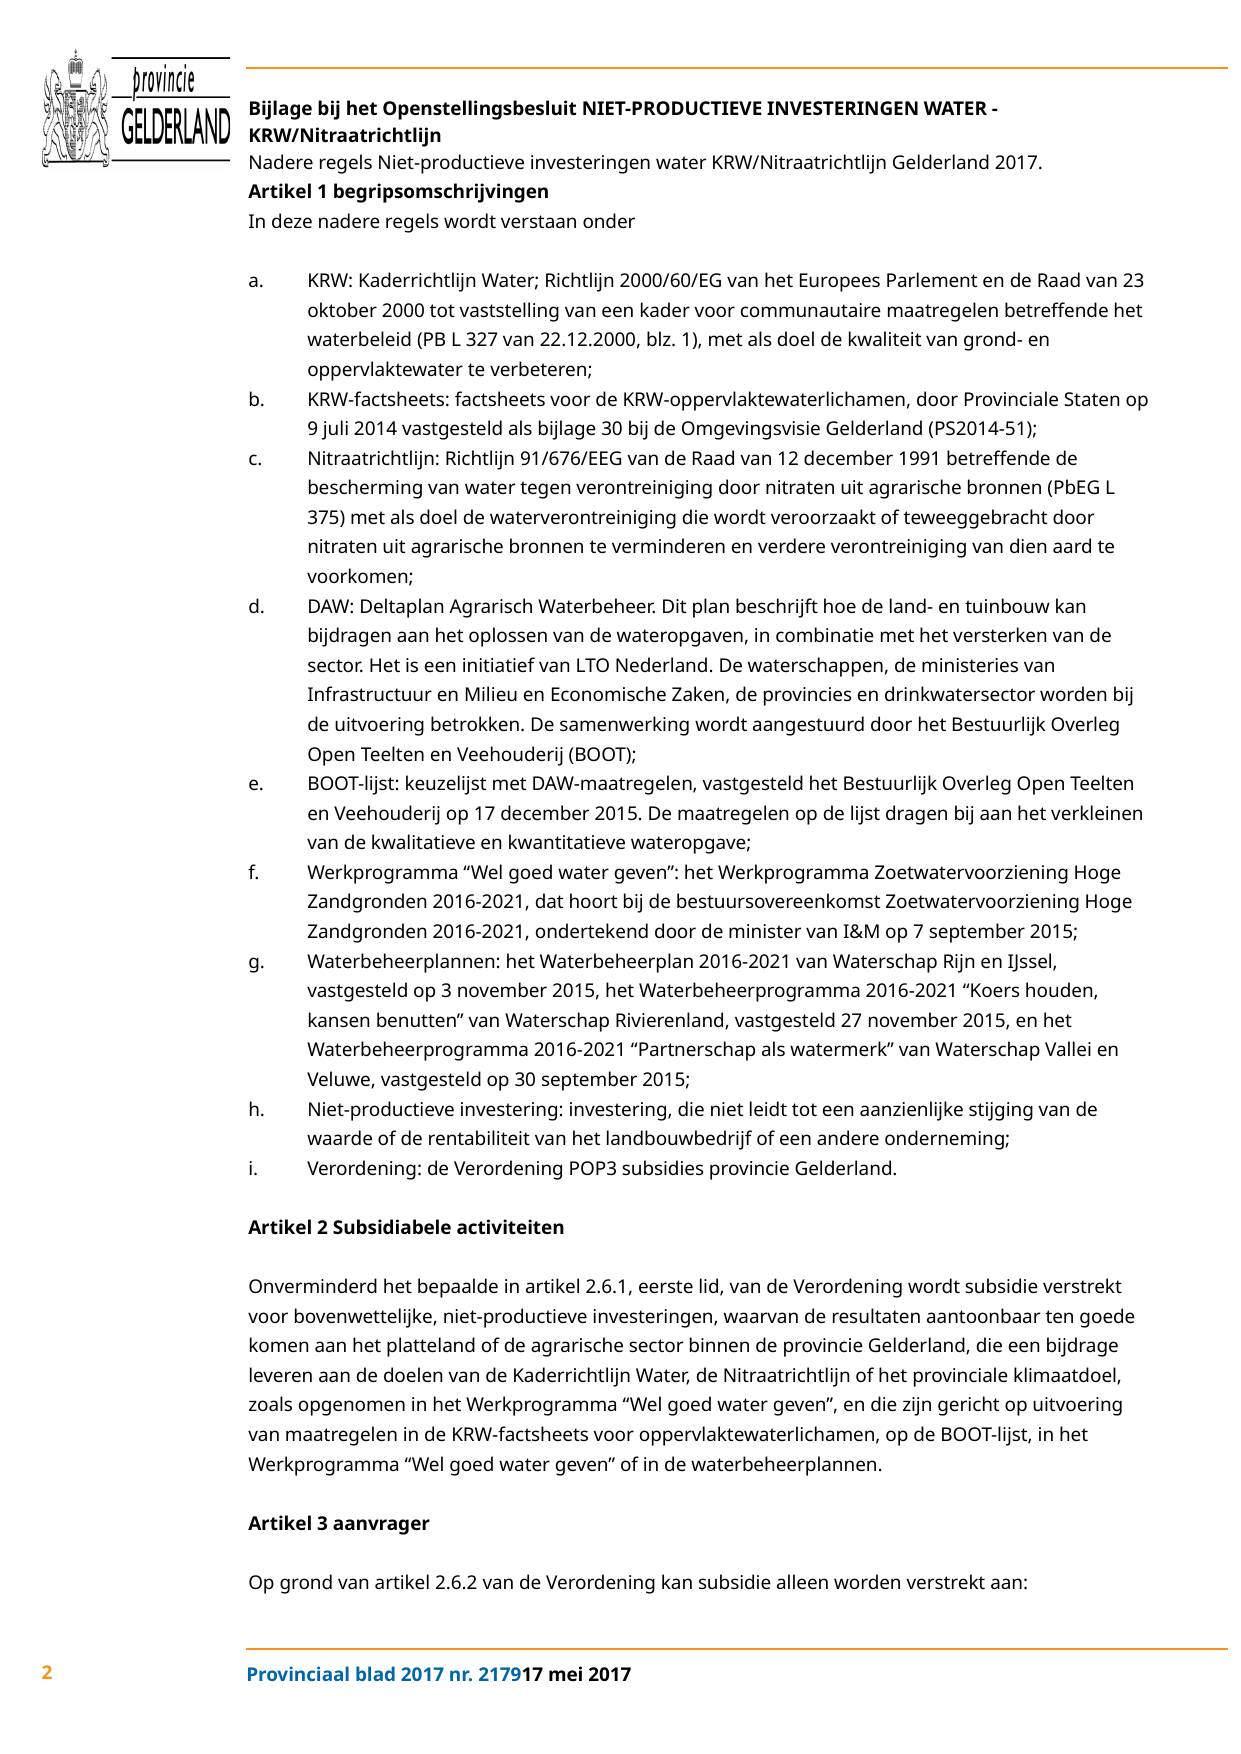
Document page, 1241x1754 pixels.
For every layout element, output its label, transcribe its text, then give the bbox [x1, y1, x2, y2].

text Artikel 1 begripsomschrijvingen [248, 179, 1152, 204]
list DAW: Deltaplan Agrarisch Waterbeheer. Dit plan beschrijft hoe de land- en tuinbouw kan bijdragen aan het oplossen van de wateropgaven, in combinatie met het versterken van de sector. Het is een initiatief van LTO Nederland. De waterschappen, de ministeries van Infrastructuur en Milieu en Economische Zaken, de provincies en drinkwatersector worden bij de uitvoering betrokken. De samenwerking wordt aangestuurd door het Bestuurlijk Overleg Open Teelten en Veehouderij (BOOT); [248, 593, 1152, 766]
list Werkprogramma “Wel goed water geven”: het Werkprogramma Zoetwatervoorziening Hoge Zandgronden 2016-2021, dat hoort bij de bestuursovereenkomst Zoetwatervoorziening Hoge Zandgronden 2016-2021, ondertekend door de minister van I&M op 7 september 2015; [248, 859, 1152, 944]
list Niet-productieve investering: investering, die niet leidt tot een aanzienlijke stijging van de waarde of de rentabiliteit van het landbouwbedrijf of een andere onderneming; [248, 1096, 1152, 1151]
text Op grond van artikel 2.6.2 van de Verordening kan subsidie alleen worden verstrekt aan: [248, 1569, 1152, 1595]
text Artikel 3 aanvrager [248, 1510, 1152, 1536]
list Nitraatrichtlijn: Richtlijn 91/676/EEG van de Raad van 12 december 1991 betreffende de bescherming van water tegen verontreiniging door nitraten uit agrarische bronnen (PbEG L 375) met als doel de waterverontreiniging die wordt veroorzaakt of teweeggebracht door nitraten uit agrarische bronnen te verminderen en verdere verontreiniging van dien aard te voorkomen; [248, 445, 1152, 589]
list Verordening: de Verordening POP3 subsidies provincie Gelderland. [248, 1155, 1152, 1181]
list BOOT-lijst: keuzelijst met DAW-maatregelen, vastgesteld het Bestuurlijk Overleg Open Teelten en Veehouderij op 17 december 2015. De maatregelen op de lijst dragen bij aan het verkleinen van de kwalitatieve en kwantitatieve wateropgave; [248, 770, 1152, 855]
list KRW: Kaderrichtlijn Water; Richtlijn 2000/60/EG van het Europees Parlement en de Raad van 23 oktober 2000 tot vaststelling van een kader voor communautaire maatregelen betreffende het waterbeleid (PB L 327 van 22.12.2000, blz. 1), met als doel de kwaliteit van grond- en oppervlaktewater te verbeteren; [248, 267, 1152, 382]
text Bijlage bij het Openstellingsbesluit NIET-PRODUCTIEVE INVESTERINGEN WATER - KRW/Nitraatrichtlijn [248, 95, 1152, 149]
picture [41, 47, 231, 172]
list KRW-factsheets: factsheets voor de KRW-oppervlaktewaterlichamen, door Provinciale Staten op 9 juli 2014 vastgesteld als bijlage 30 bij de Omgevingsvisie Gelderland (PS2014-51); [248, 386, 1152, 441]
text Artikel 2 Subsidiabele activiteiten [248, 1214, 1152, 1240]
text Nadere regels Niet-productieve investeringen water KRW/Nitraatrichtlijn Gelderland 2017. [248, 149, 1152, 175]
list Waterbeheerplannen: het Waterbeheerplan 2016-2021 van Waterschap Rijn en IJssel, vastgesteld op 3 november 2015, het Waterbeheerprogramma 2016-2021 “Koers houden, kansen benutten” van Waterschap Rivierenland, vastgesteld 27 november 2015, en het Waterbeheerprogramma 2016-2021 “Partnerschap als watermerk” van Waterschap Vallei en Veluwe, vastgesteld op 30 september 2015; [248, 948, 1152, 1092]
text In deze nadere regels wordt verstaan onder [248, 208, 1152, 234]
text Onverminderd het bepaalde in artikel 2.6.1, eerste lid, van de Verordening wordt subsidie verstrekt voor bovenwettelijke, niet-productieve investeringen, waarvan de resultaten aantoonbaar ten goede komen aan het platteland of de agrarische sector binnen de provincie Gelderland, die een bijdrage leveren aan de doelen van de Kaderrichtlijn Water, de Nitraatrichtlijn of het provinciale klimaatdoel, zoals opgenomen in het Werkprogramma “Wel goed water geven”, en die zijn gericht op uitvoering van maatregelen in de KRW-factsheets voor oppervlaktewaterlichamen, op de BOOT-lijst, in het Werkprogramma “Wel goed water geven” of in de waterbeheerplannen. [248, 1273, 1152, 1476]
